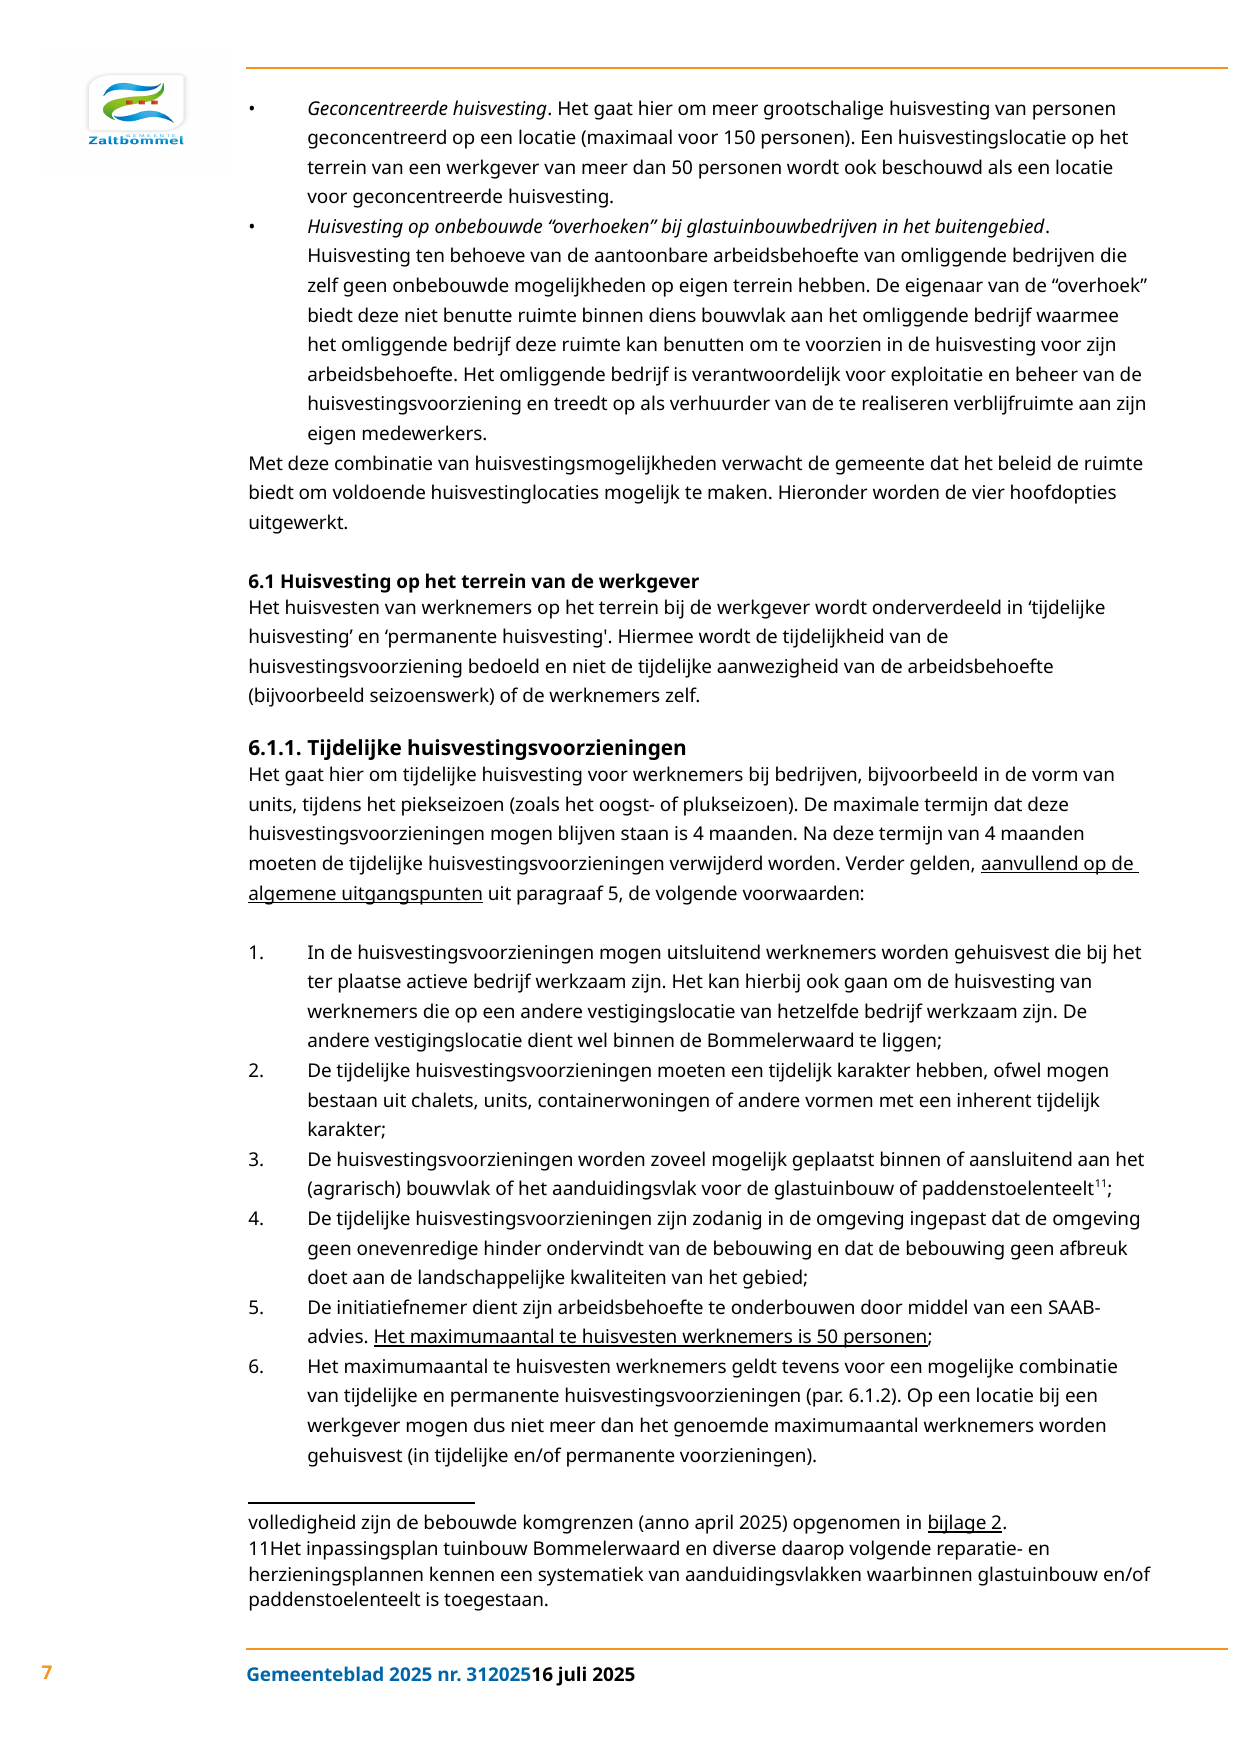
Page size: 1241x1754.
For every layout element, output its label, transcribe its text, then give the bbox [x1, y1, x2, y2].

list volledigheid zijn de bebouwde komgrenzen (anno april 2025) opgenomen in bijlage 2. [248, 1509, 1152, 1535]
picture [41, 47, 231, 172]
text Het huisvesten van werknemers op het terrein bij de werkgever wordt onderverdeeld in ‘tijdelijke huisvesting’ en ‘permanente huisvesting'. Hiermee wordt de tijdelijkheid van de huisvestingsvoorziening bedoeld en niet de tijdelijke aanwezigheid van de arbeidsbehoefte (bijvoorbeeld seizoenswerk) of de werknemers zelf. [248, 594, 1152, 708]
list In de huisvestingsvoorzieningen mogen uitsluitend werknemers worden gehuisvest die bij het ter plaatse actieve bedrijf werkzaam zijn. Het kan hierbij ook gaan om de huisvesting van werknemers die op een andere vestigingslocatie van hetzelfde bedrijf werkzaam zijn. De andere vestigingslocatie dient wel binnen de Bommelerwaard te liggen; [248, 939, 1152, 1053]
list De huisvestingsvoorzieningen worden zoveel mogelijk geplaatst binnen of aansluitend aan het (agrarisch) bouwvlak of het aanduidingsvlak voor de glastuinbouw of paddenstoelenteelt; [248, 1146, 1152, 1201]
list Geconcentreerde huisvesting. Het gaat hier om meer grootschalige huisvesting van personen geconcentreerd op een locatie (maximaal voor 150 personen). Een huisvestingslocatie op het terrein van een werkgever van meer dan 50 personen wordt ook beschouwd als een locatie voor geconcentreerde huisvesting. [248, 95, 1152, 209]
text 6.1 Huisvesting op het terrein van de werkgever [248, 568, 1152, 594]
list De tijdelijke huisvestingsvoorzieningen moeten een tijdelijk karakter hebben, ofwel mogen bestaan uit chalets, units, containerwoningen of andere vormen met een inherent tijdelijk karakter; [248, 1057, 1152, 1142]
text Met deze combinatie van huisvestingsmogelijkheden verwacht de gemeente dat het beleid de ruimte biedt om voldoende huisvestinglocaties mogelijk te maken. Hieronder worden de vier hoofdopties uitgewerkt. [248, 450, 1152, 535]
list Het maximumaantal te huisvesten werknemers geldt tevens voor een mogelijke combinatie van tijdelijke en permanente huisvestingsvoorzieningen (par. 6.1.2). Op een locatie bij een werkgever mogen dus niet meer dan het genoemde maximumaantal werknemers worden gehuisvest (in tijdelijke en/of permanente voorzieningen). [248, 1353, 1152, 1468]
text Het gaat hier om tijdelijke huisvesting voor werknemers bij bedrijven, bijvoorbeeld in de vorm van units, tijdens het piekseizoen (zoals het oogst- of plukseizoen). De maximale termijn dat deze huisvestingsvoorzieningen mogen blijven staan is 4 maanden. Na deze termijn van 4 maanden moeten de tijdelijke huisvestingsvoorzieningen verwijderd worden. Verder gelden, aanvullend op de algemene uitgangspunten uit paragraaf 5, de volgende voorwaarden: [248, 761, 1152, 906]
list De initiatiefnemer dient zijn arbeidsbehoefte te onderbouwen door middel van een SAAB-advies. Het maximumaantal te huisvesten werknemers is 50 personen; [248, 1294, 1152, 1349]
text 6.1.1. Tijdelijke huisvestingsvoorzieningen [248, 733, 1152, 761]
list De tijdelijke huisvestingsvoorzieningen zijn zodanig in de omgeving ingepast dat de omgeving geen onevenredige hinder ondervindt van de bebouwing en dat de bebouwing geen afbreuk doet aan de landschappelijke kwaliteiten van het gebied; [248, 1205, 1152, 1290]
list Het inpassingsplan tuinbouw Bommelerwaard en diverse daarop volgende reparatie- en herzieningsplannen kennen een systematiek van aanduidingsvlakken waarbinnen glastuinbouw en/of paddenstoelenteelt is toegestaan. [248, 1535, 1152, 1612]
list Huisvesting op onbebouwde “overhoeken” bij glastuinbouwbedrijven in het buitengebied. Huisvesting ten behoeve van de aantoonbare arbeidsbehoefte van omliggende bedrijven die zelf geen onbebouwde mogelijkheden op eigen terrein hebben. De eigenaar van de “overhoek” biedt deze niet benutte ruimte binnen diens bouwvlak aan het omliggende bedrijf waarmee het omliggende bedrijf deze ruimte kan benutten om te voorzien in de huisvesting voor zijn arbeidsbehoefte. Het omliggende bedrijf is verantwoordelijk voor exploitatie en beheer van de huisvestingsvoorziening en treedt op als verhuurder van de te realiseren verblijfruimte aan zijn eigen medewerkers. [248, 213, 1152, 446]
